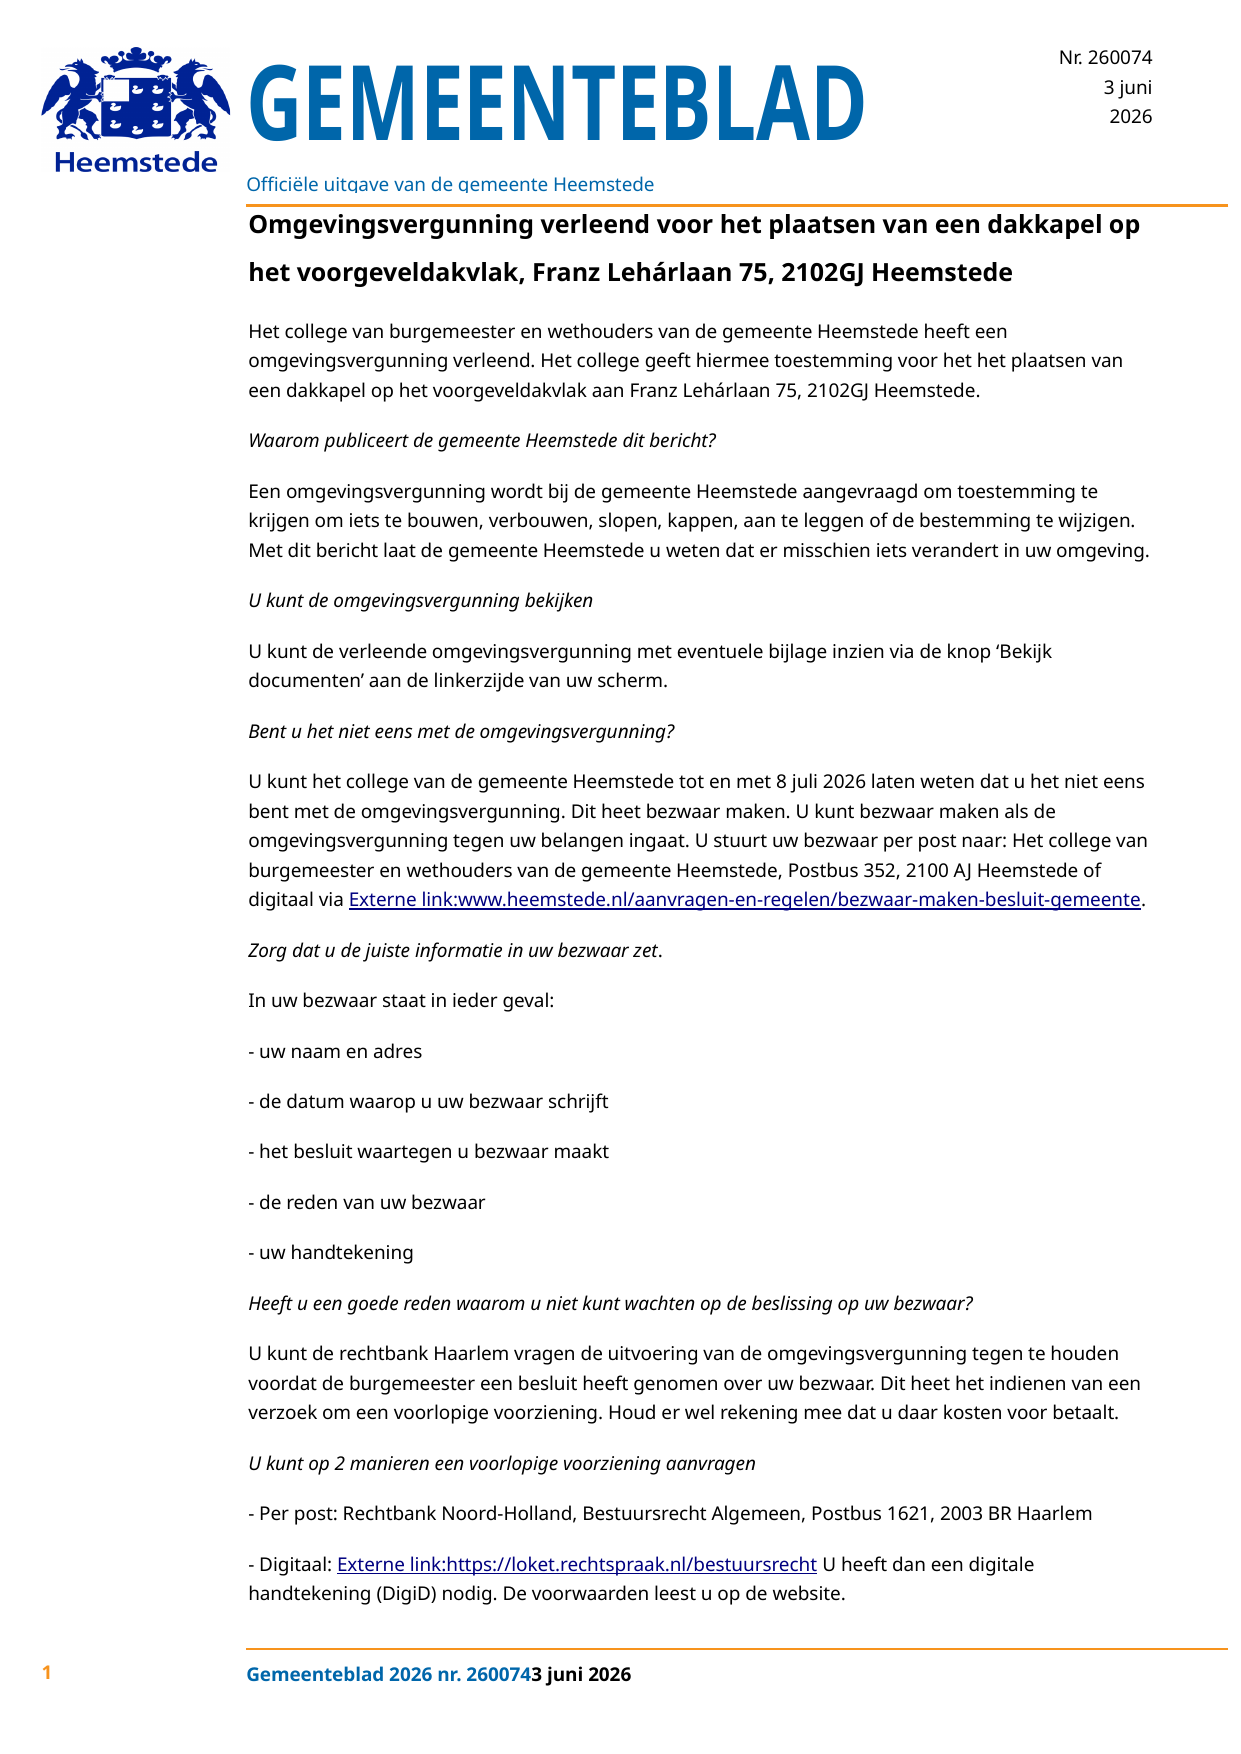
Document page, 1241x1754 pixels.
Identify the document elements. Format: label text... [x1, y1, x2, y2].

text Waarom publiceert de gemeente Heemstede dit bericht? [248, 427, 1152, 453]
text U kunt het college van de gemeente Heemstede tot en met 8 juli 2026 laten weten dat u het niet eens bent met de omgevingsvergunning. Dit heet bezwaar maken. U kunt bezwaar maken als de omgevingsvergunning tegen uw belangen ingaat. U stuurt uw bezwaar per post naar: Het college van burgemeester en wethouders van de gemeente Heemstede, Postbus 352, 2100 AJ Heemstede of digitaal via Externe link:www.heemstede.nl/aanvragen-en-regelen/bezwaar-maken-besluit-gemeente. [248, 768, 1152, 912]
text Heeft u een goede reden waarom u niet kunt wachten op de beslissing op uw bezwaar? [248, 1290, 1152, 1316]
text Zorg dat u de juiste informatie in uw bezwaar zet. [248, 937, 1152, 963]
text Een omgevingsvergunning wordt bij de gemeente Heemstede aangevraagd om toestemming te krijgen om iets te bouwen, verbouwen, slopen, kappen, aan te leggen of de bestemming te wijzigen. Met dit bericht laat de gemeente Heemstede u weten dat er misschien iets verandert in uw omgeving. [248, 478, 1152, 563]
text - uw naam en adres [248, 1038, 1152, 1064]
text - uw handtekening [248, 1239, 1152, 1265]
text Omgevingsvergunning verleend voor het plaatsen van een dakkapel op het voorgeveldakvlak, Franz Lehárlaan 75, 2102GJ Heemstede [248, 207, 1152, 288]
text In uw bezwaar staat in ieder geval: [248, 987, 1152, 1013]
text - Per post: Rechtbank Noord-Holland, Bestuursrecht Algemeen, Postbus 1621, 2003 BR Haarlem [248, 1500, 1152, 1526]
text U kunt op 2 manieren een voorlopige voorziening aanvragen [248, 1450, 1152, 1476]
picture [41, 47, 231, 172]
text - de datum waarop u uw bezwaar schrijft [248, 1088, 1152, 1114]
text U kunt de verleende omgevingsvergunning met eventuele bijlage inzien via de knop ‘Bekijk documenten’ aan de linkerzijde van uw scherm. [248, 638, 1152, 693]
text - het besluit waartegen u bezwaar maakt [248, 1139, 1152, 1164]
text U kunt de omgevingsvergunning bekijken [248, 587, 1152, 613]
text U kunt de rechtbank Haarlem vragen de uitvoering van de omgevingsvergunning tegen te houden voordat de burgemeester een besluit heeft genomen over uw bezwaar. Dit heet het indienen van een verzoek om een voorlopige voorziening. Houd er wel rekening mee dat u daar kosten voor betaalt. [248, 1340, 1152, 1425]
text Bent u het niet eens met de omgevingsvergunning? [248, 718, 1152, 744]
text - de reden van uw bezwaar [248, 1189, 1152, 1215]
text Het college van burgemeester en wethouders van de gemeente Heemstede heeft een omgevingsvergunning verleend. Het college geeft hiermee toestemming voor het het plaatsen van een dakkapel op het voorgeveldakvlak aan Franz Lehárlaan 75, 2102GJ Heemstede. [248, 318, 1152, 403]
text - Digitaal: Externe link:https://loket.rechtspraak.nl/bestuursrecht U heeft dan een digitale handtekening (DigiD) nodig. De voorwaarden leest u op de website. [248, 1551, 1152, 1606]
